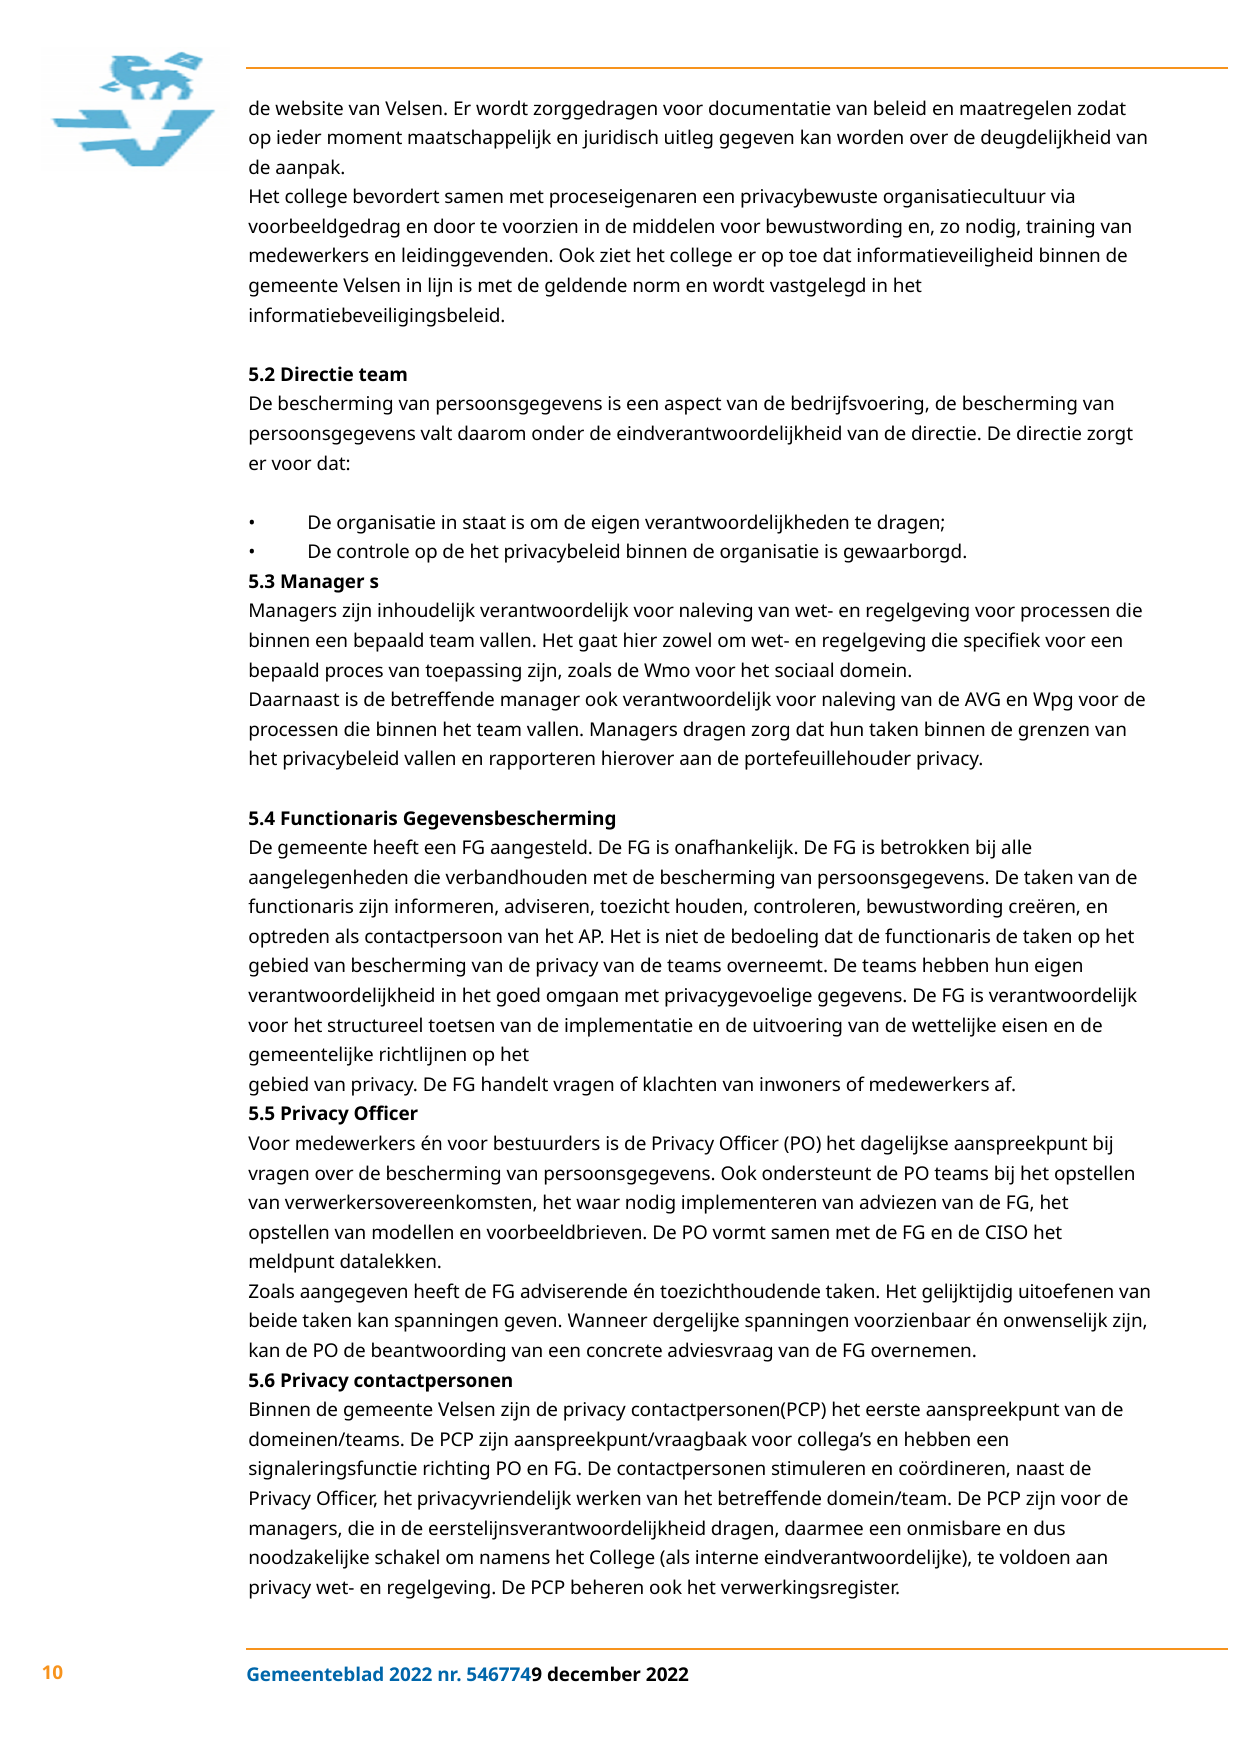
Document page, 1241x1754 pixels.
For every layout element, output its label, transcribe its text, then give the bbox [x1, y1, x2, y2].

text 5.2 Directie team [248, 361, 1152, 387]
text Managers zijn inhoudelijk verantwoordelijk voor naleving van wet- en regelgeving voor processen die binnen een bepaald team vallen. Het gaat hier zowel om wet- en regelgeving die specifiek voor een bepaald proces van toepassing zijn, zoals de Wmo voor het sociaal domein. [248, 598, 1152, 683]
text Het college bevordert samen met proceseigenaren een privacybewuste organisatiecultuur via voorbeeldgedrag en door te voorzien in de middelen voor bewustwording en, zo nodig, training van medewerkers en leidinggevenden. Ook ziet het college er op toe dat informatieveiligheid binnen de gemeente Velsen in lijn is met de geldende norm en wordt vastgelegd in het informatiebeveiligingsbeleid. [248, 183, 1152, 328]
text De gemeente heeft een FG aangesteld. De FG is onafhankelijk. De FG is betrokken bij alle aangelegenheden die verbandhouden met de bescherming van persoonsgegevens. De taken van de functionaris zijn informeren, adviseren, toezicht houden, controleren, bewustwording creëren, en optreden als contactpersoon van het AP. Het is niet de bedoeling dat de functionaris de taken op het gebied van bescherming van de privacy van de teams overneemt. De teams hebben hun eigen verantwoordelijkheid in het goed omgaan met privacygevoelige gegevens. De FG is verantwoordelijk voor het structureel toetsen van de implementatie en de uitvoering van de wettelijke eisen en de gemeentelijke richtlijnen op het [248, 834, 1152, 1067]
text Zoals aangegeven heeft de FG adviserende én toezichthoudende taken. Het gelijktijdig uitoefenen van beide taken kan spanningen geven. Wanneer dergelijke spanningen voorzienbaar én onwenselijk zijn, kan de PO de beantwoording van een concrete adviesvraag van de FG overnemen. [248, 1278, 1152, 1363]
text de website van Velsen. Er wordt zorggedragen voor documentatie van beleid en maatregelen zodat op ieder moment maatschappelijk en juridisch uitleg gegeven kan worden over de deugdelijkheid van de aanpak. [248, 95, 1152, 180]
text 5.4 Functionaris Gegevensbescherming [248, 805, 1152, 831]
text 5.5 Privacy Officer [248, 1101, 1152, 1126]
text Binnen de gemeente Velsen zijn de privacy contactpersonen(PCP) het eerste aanspreekpunt van de domeinen/teams. De PCP zijn aanspreekpunt/vraagbaak voor collega’s en hebben een signaleringsfunctie richting PO en FG. De contactpersonen stimuleren en coördineren, naast de Privacy Officer, het privacyvriendelijk werken van het betreffende domein/team. De PCP zijn voor de managers, die in de eerstelijnsverantwoordelijkheid dragen, daarmee een onmisbare en dus noodzakelijke schakel om namens het College (als interne eindverantwoordelijke), te voldoen aan privacy wet- en regelgeving. De PCP beheren ook het verwerkingsregister. [248, 1396, 1152, 1600]
text Daarnaast is de betreffende manager ook verantwoordelijk voor naleving van de AVG en Wpg voor de processen die binnen het team vallen. Managers dragen zorg dat hun taken binnen de grenzen van het privacybeleid vallen en rapporteren hierover aan de portefeuillehouder privacy. [248, 686, 1152, 771]
list De organisatie in staat is om de eigen verantwoordelijkheden te dragen; [248, 509, 1152, 535]
text gebied van privacy. De FG handelt vragen of klachten van inwoners of medewerkers af. [248, 1071, 1152, 1097]
text De bescherming van persoonsgegevens is een aspect van de bedrijfsvoering, de bescherming van persoonsgegevens valt daarom onder de eindverantwoordelijkheid van de directie. De directie zorgt er voor dat: [248, 391, 1152, 476]
list De controle op de het privacybeleid binnen de organisatie is gewaarborgd. [248, 538, 1152, 564]
text 5.6 Privacy contactpersonen [248, 1367, 1152, 1393]
picture [41, 47, 231, 172]
text Voor medewerkers én voor bestuurders is de Privacy Officer (PO) het dagelijkse aanspreekpunt bij vragen over de bescherming van persoonsgegevens. Ook ondersteunt de PO teams bij het opstellen van verwerkersovereenkomsten, het waar nodig implementeren van adviezen van de FG, het opstellen van modellen en voorbeeldbrieven. De PO vormt samen met de FG en de CISO het meldpunt datalekken. [248, 1130, 1152, 1274]
text 5.3 Manager s [248, 568, 1152, 594]
